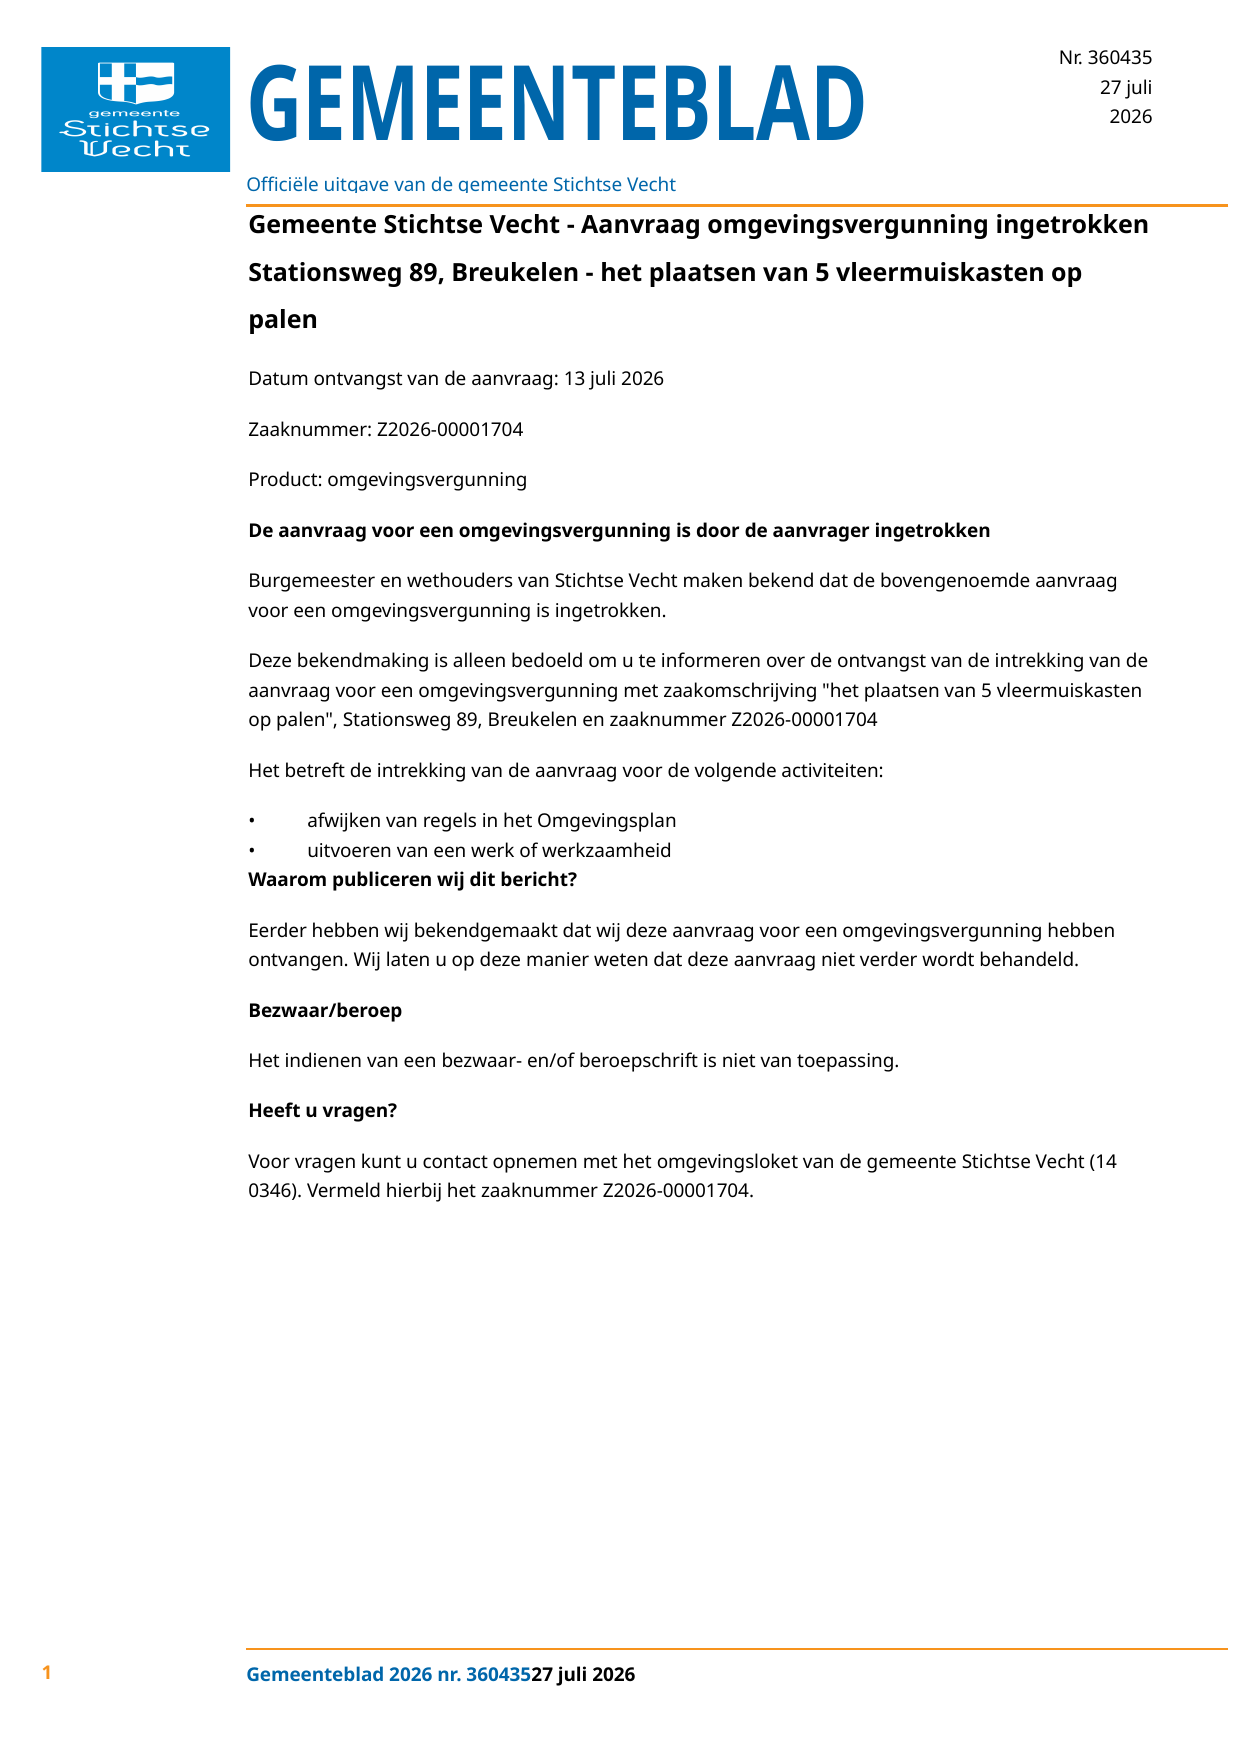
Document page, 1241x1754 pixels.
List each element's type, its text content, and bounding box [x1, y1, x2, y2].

text Voor vragen kunt u contact opnemen met het omgevingsloket van de gemeente Stichtse Vecht (14 0346). Vermeld hierbij het zaaknummer Z2026-00001704. [248, 1148, 1152, 1203]
text Het indienen van een bezwaar- en/of beroepschrift is niet van toepassing. [248, 1047, 1152, 1073]
text Heeft u vragen? [248, 1098, 1152, 1123]
text Datum ontvangst van de aanvraag: 13 juli 2026 [248, 366, 1152, 391]
text Eerder hebben wij bekendgemaakt dat wij deze aanvraag voor een omgevingsvergunning hebben ontvangen. Wij laten u op deze manier weten dat deze aanvraag niet verder wordt behandeld. [248, 917, 1152, 972]
text Deze bekendmaking is alleen bedoeld om u te informeren over de ontvangst van de intrekking van de aanvraag voor een omgevingsvergunning met zaakomschrijving "het plaatsen van 5 vleermuiskasten op palen", Stationsweg 89, Breukelen en zaaknummer Z2026-00001704 [248, 647, 1152, 732]
text De aanvraag voor een omgevingsvergunning is door de aanvrager ingetrokken [248, 517, 1152, 542]
list uitvoeren van een werk of werkzaamheid [248, 837, 1152, 862]
picture [99, 63, 135, 101]
text Bezwaar/beroep [248, 997, 1152, 1022]
text Burgemeester en wethouders van Stichtse Vecht maken bekend dat de bovengenoemde aanvraag voor een omgevingsvergunning is ingetrokken. [248, 567, 1152, 622]
text Product: omgevingsvergunning [248, 466, 1152, 492]
picture [137, 63, 174, 103]
text Gemeente Stichtse Vecht - Aanvraag omgevingsvergunning ingetrokken Stationsweg 89, Breukelen - het plaatsen van 5 vleermuiskasten op palen [248, 207, 1152, 336]
text Waarom publiceren wij dit bericht? [248, 866, 1152, 892]
text Zaaknummer: Z2026-00001704 [248, 416, 1152, 442]
text Het betreft de intrekking van de aanvraag voor de volgende activiteiten: [248, 757, 1152, 782]
list afwijken van regels in het Omgevingsplan [248, 807, 1152, 833]
